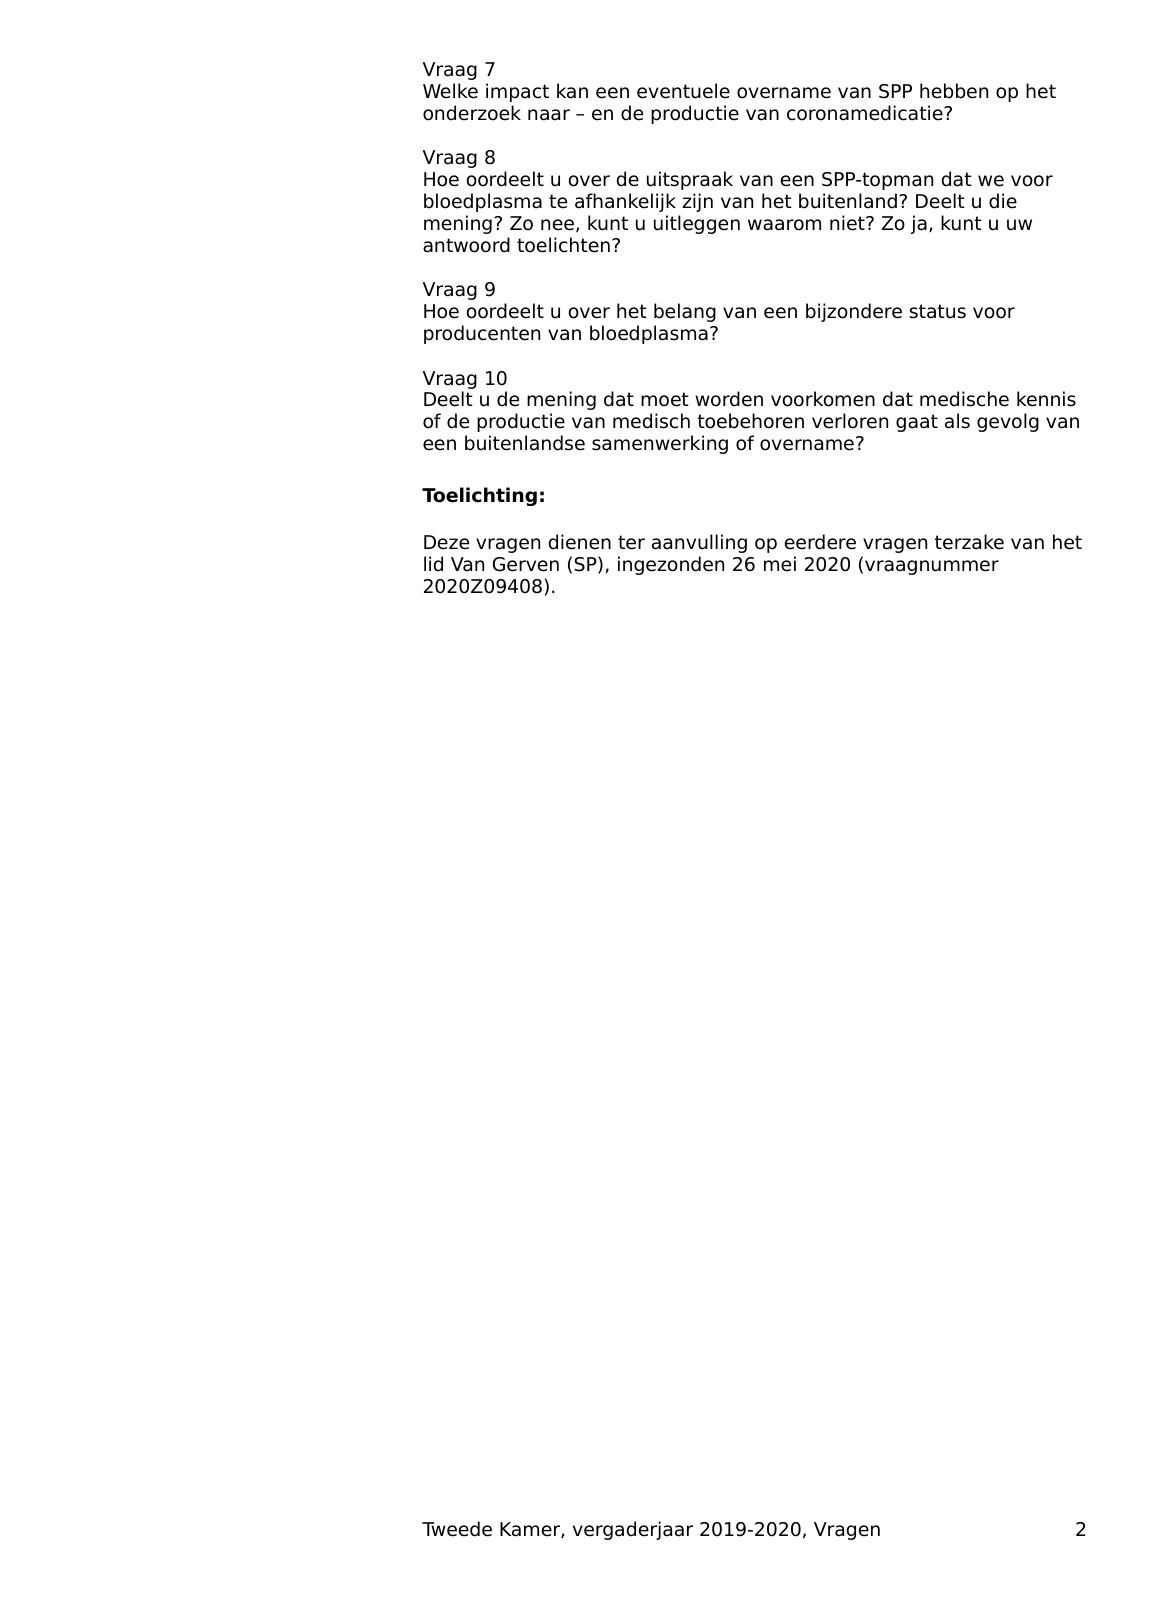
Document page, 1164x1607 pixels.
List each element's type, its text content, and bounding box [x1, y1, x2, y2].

text Vraag 10 [422, 367, 1087, 389]
text Hoe oordeelt u over de uitspraak van een SPP-topman dat we voor bloedplasma te afhankelijk zijn van het buitenland? Deelt u die mening? Zo nee, kunt u uitleggen waarom niet? Zo ja, kunt u uw antwoord toelichten? [422, 169, 1087, 257]
text Welke impact kan een eventuele overname van SPP hebben op het onderzoek naar – en de productie van coronamedicatie? [422, 81, 1087, 125]
text Deelt u de mening dat moet worden voorkomen dat medische kennis of de productie van medisch toebehoren verloren gaat als gevolg van een buitenlandse samenwerking of overname? [422, 389, 1087, 455]
text Vraag 7 [422, 59, 1087, 81]
subtitle Toelichting: [422, 485, 1087, 507]
text Vraag 8 [422, 147, 1087, 169]
text Vraag 9 [422, 279, 1087, 301]
text Hoe oordeelt u over het belang van een bijzondere status voor producenten van bloedplasma? [422, 301, 1087, 345]
text Deze vragen dienen ter aanvulling op eerdere vragen terzake van het lid Van Gerven (SP), ingezonden 26 mei 2020 (vraagnummer 2020Z09408). [422, 532, 1087, 598]
